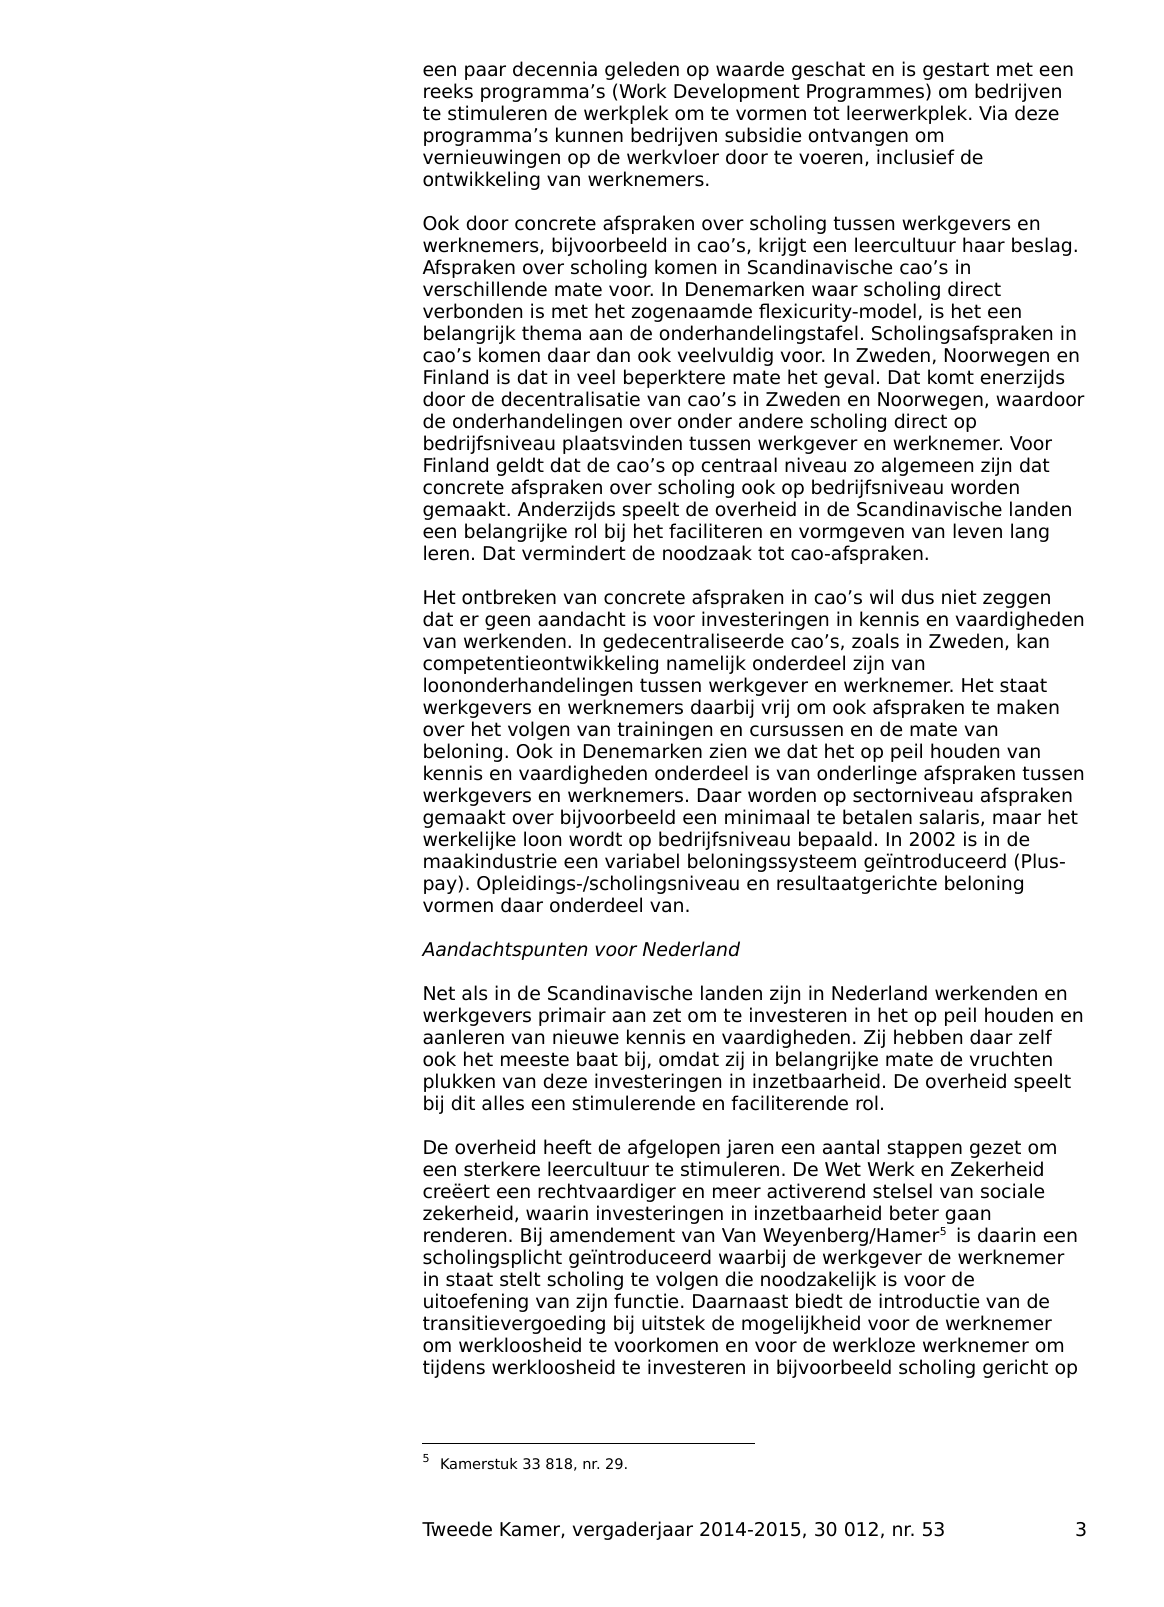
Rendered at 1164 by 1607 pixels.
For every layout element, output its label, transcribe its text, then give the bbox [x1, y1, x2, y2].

subtitle Aandachtspunten voor Nederland [422, 939, 1087, 961]
text Kamerstuk 33 818, nr. 29. [422, 1452, 1087, 1474]
text een paar decennia geleden op waarde geschat en is gestart met een reeks programma’s (Work Development Programmes) om bedrijven te stimuleren de werkplek om te vormen tot leerwerkplek. Via deze programma’s kunnen bedrijven subsidie ontvangen om vernieuwingen op de werkvloer door te voeren, inclusief de ontwikkeling van werknemers. [422, 59, 1087, 191]
text Net als in de Scandinavische landen zijn in Nederland werkenden en werkgevers primair aan zet om te investeren in het op peil houden en aanleren van nieuwe kennis en vaardigheden. Zij hebben daar zelf ook het meeste baat bij, omdat zij in belangrijke mate de vruchten plukken van deze investeringen in inzetbaarheid. De overheid speelt bij dit alles een stimulerende en faciliterende rol. [422, 983, 1087, 1115]
text Ook door concrete afspraken over scholing tussen werkgevers en werknemers, bijvoorbeeld in cao’s, krijgt een leercultuur haar beslag. Afspraken over scholing komen in Scandinavische cao’s in verschillende mate voor. In Denemarken waar scholing direct verbonden is met het zogenaamde flexicurity-model, is het een belangrijk thema aan de onderhandelingstafel. Scholingsafspraken in cao’s komen daar dan ook veelvuldig voor. In Zweden, Noorwegen en Finland is dat in veel beperktere mate het geval. Dat komt enerzijds door de decentralisatie van cao’s in Zweden en Noorwegen, waardoor de onderhandelingen over onder andere scholing direct op bedrijfsniveau plaatsvinden tussen werkgever en werknemer. Voor Finland geldt dat de cao’s op centraal niveau zo algemeen zijn dat concrete afspraken over scholing ook op bedrijfsniveau worden gemaakt. Anderzijds speelt de overheid in de Scandinavische landen een belangrijke rol bij het faciliteren en vormgeven van leven lang leren. Dat vermindert de noodzaak tot cao-afspraken. [422, 213, 1087, 565]
text De overheid heeft de afgelopen jaren een aantal stappen gezet om een sterkere leercultuur te stimuleren. De Wet Werk en Zekerheid creëert een rechtvaardiger en meer activerend stelsel van sociale zekerheid, waarin investeringen in inzetbaarheid beter gaan renderen. Bij amendement van Van Weyenberg/Hamer is daarin een scholingsplicht geïntroduceerd waarbij de werkgever de werknemer in staat stelt scholing te volgen die noodzakelijk is voor de uitoefening van zijn functie. Daarnaast biedt de introductie van de transitievergoeding bij uitstek de mogelijkheid voor de werknemer om werkloosheid te voorkomen en voor de werkloze werknemer om tijdens werkloosheid te investeren in bijvoorbeeld scholing gericht op [422, 1137, 1087, 1379]
text Het ontbreken van concrete afspraken in cao’s wil dus niet zeggen dat er geen aandacht is voor investeringen in kennis en vaardigheden van werkenden. In gedecentraliseerde cao’s, zoals in Zweden, kan competentieontwikkeling namelijk onderdeel zijn van loononderhandelingen tussen werkgever en werknemer. Het staat werkgevers en werknemers daarbij vrij om ook afspraken te maken over het volgen van trainingen en cursussen en de mate van beloning. Ook in Denemarken zien we dat het op peil houden van kennis en vaardigheden onderdeel is van onderlinge afspraken tussen werkgevers en werknemers. Daar worden op sectorniveau afspraken gemaakt over bijvoorbeeld een minimaal te betalen salaris, maar het werkelijke loon wordt op bedrijfsniveau bepaald. In 2002 is in de maakindustrie een variabel beloningssysteem geïntroduceerd (Plus-pay). Opleidings-/scholingsniveau en resultaatgerichte beloning vormen daar onderdeel van. [422, 587, 1087, 917]
